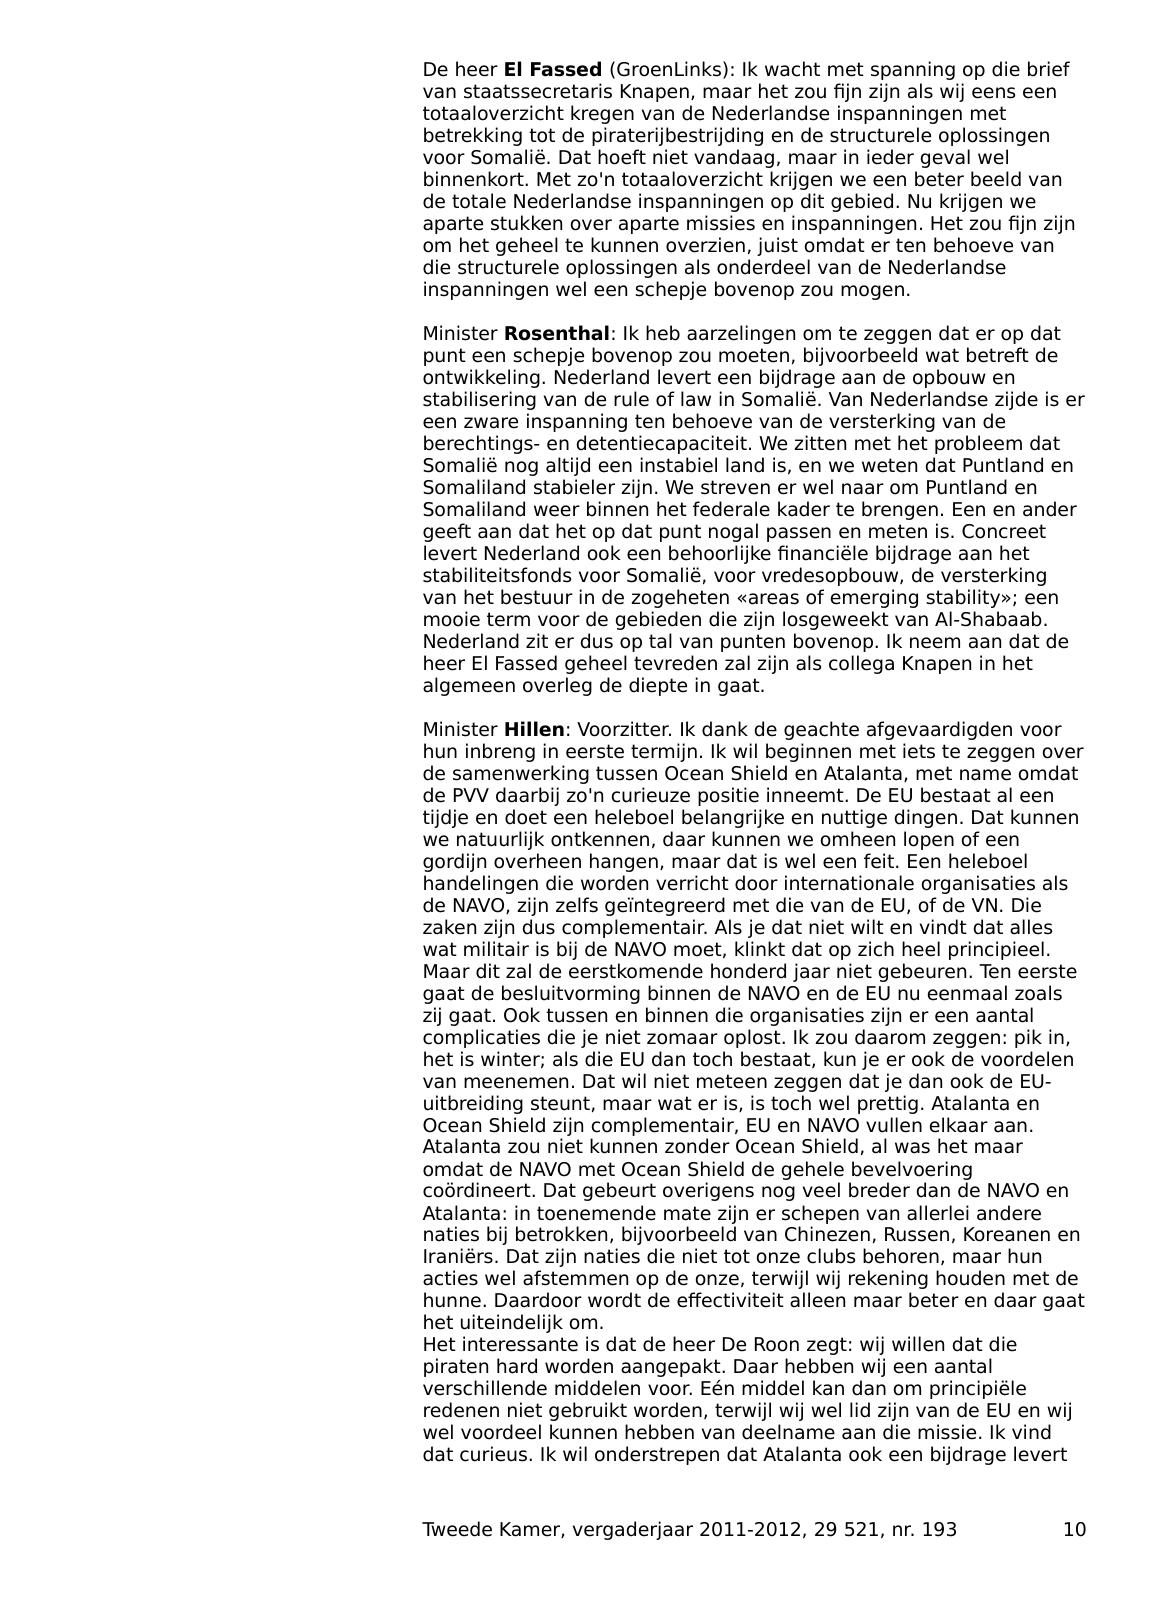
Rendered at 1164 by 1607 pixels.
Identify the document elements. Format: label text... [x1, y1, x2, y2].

text Het interessante is dat de heer De Roon zegt: wij willen dat die piraten hard worden aangepakt. Daar hebben wij een aantal verschillende middelen voor. Eén middel kan dan om principiële redenen niet gebruikt worden, terwijl wij wel lid zijn van de EU en wij wel voordeel kunnen hebben van deelname aan die missie. Ik vind dat curieus. Ik wil onderstrepen dat Atalanta ook een bijdrage levert [422, 1334, 1087, 1466]
text Minister Hillen: Voorzitter. Ik dank de geachte afgevaardigden voor hun inbreng in eerste termijn. Ik wil beginnen met iets te zeggen over de samenwerking tussen Ocean Shield en Atalanta, met name omdat de PVV daarbij zo'n curieuze positie inneemt. De EU bestaat al een tijdje en doet een heleboel belangrijke en nuttige dingen. Dat kunnen we natuurlijk ontkennen, daar kunnen we omheen lopen of een gordijn overheen hangen, maar dat is wel een feit. Een heleboel handelingen die worden verricht door internationale organisaties als de NAVO, zijn zelfs geïntegreerd met die van de EU, of de VN. Die zaken zijn dus complementair. Als je dat niet wilt en vindt dat alles wat militair is bij de NAVO moet, klinkt dat op zich heel principieel. Maar dit zal de eerstkomende honderd jaar niet gebeuren. Ten eerste gaat de besluitvorming binnen de NAVO en de EU nu eenmaal zoals zij gaat. Ook tussen en binnen die organisaties zijn er een aantal complicaties die je niet zomaar oplost. Ik zou daarom zeggen: pik in, het is winter; als die EU dan toch bestaat, kun je er ook de voordelen van meenemen. Dat wil niet meteen zeggen dat je dan ook de EU-uitbreiding steunt, maar wat er is, is toch wel prettig. Atalanta en Ocean Shield zijn complementair, EU en NAVO vullen elkaar aan. Atalanta zou niet kunnen zonder Ocean Shield, al was het maar omdat de NAVO met Ocean Shield de gehele bevelvoering coördineert. Dat gebeurt overigens nog veel breder dan de NAVO en Atalanta: in toenemende mate zijn er schepen van allerlei andere naties bij betrokken, bijvoorbeeld van Chinezen, Russen, Koreanen en Iraniërs. Dat zijn naties die niet tot onze clubs behoren, maar hun acties wel afstemmen op de onze, terwijl wij rekening houden met de hunne. Daardoor wordt de effectiviteit alleen maar beter en daar gaat het uiteindelijk om. [422, 719, 1087, 1334]
text De heer El Fassed (GroenLinks): Ik wacht met spanning op die brief van staatssecretaris Knapen, maar het zou fijn zijn als wij eens een totaaloverzicht kregen van de Nederlandse inspanningen met betrekking tot de piraterijbestrijding en de structurele oplossingen voor Somalië. Dat hoeft niet vandaag, maar in ieder geval wel binnenkort. Met zo'n totaaloverzicht krijgen we een beter beeld van de totale Nederlandse inspanningen op dit gebied. Nu krijgen we aparte stukken over aparte missies en inspanningen. Het zou fijn zijn om het geheel te kunnen overzien, juist omdat er ten behoeve van die structurele oplossingen als onderdeel van de Nederlandse inspanningen wel een schepje bovenop zou mogen. [422, 59, 1087, 301]
text Minister Rosenthal: Ik heb aarzelingen om te zeggen dat er op dat punt een schepje bovenop zou moeten, bijvoorbeeld wat betreft de ontwikkeling. Nederland levert een bijdrage aan de opbouw en stabilisering van de rule of law in Somalië. Van Nederlandse zijde is er een zware inspanning ten behoeve van de versterking van de berechtings- en detentiecapaciteit. We zitten met het probleem dat Somalië nog altijd een instabiel land is, en we weten dat Puntland en Somaliland stabieler zijn. We streven er wel naar om Puntland en Somaliland weer binnen het federale kader te brengen. Een en ander geeft aan dat het op dat punt nogal passen en meten is. Concreet levert Nederland ook een behoorlijke financiële bijdrage aan het stabiliteitsfonds voor Somalië, voor vredesopbouw, de versterking van het bestuur in de zogeheten «areas of emerging stability»; een mooie term voor de gebieden die zijn losgeweekt van Al-Shabaab. Nederland zit er dus op tal van punten bovenop. Ik neem aan dat de heer El Fassed geheel tevreden zal zijn als collega Knapen in het algemeen overleg de diepte in gaat. [422, 323, 1087, 697]
